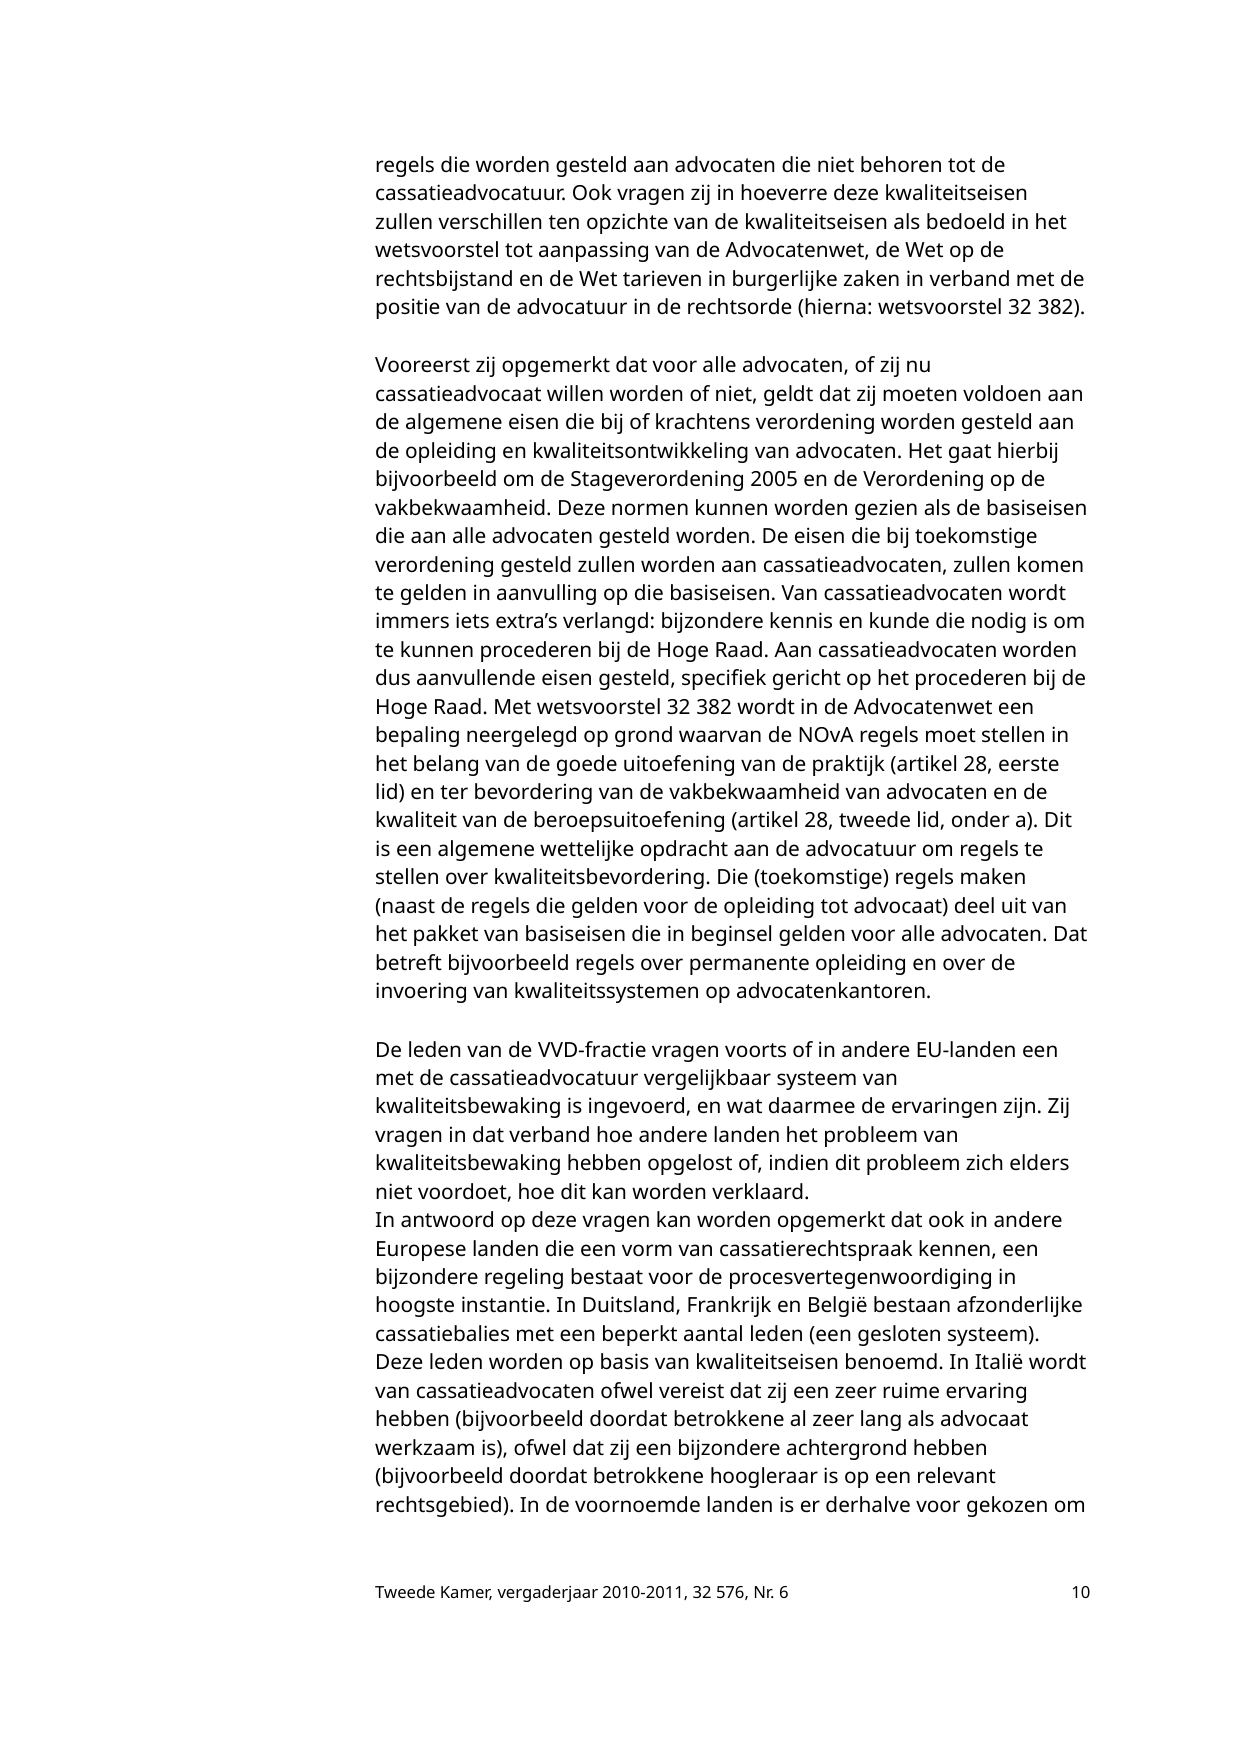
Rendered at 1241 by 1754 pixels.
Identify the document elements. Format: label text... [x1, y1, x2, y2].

text De leden van de VVD-fractie vragen voorts of in andere EU-landen een met de cassatieadvocatuur vergelijkbaar systeem van kwaliteitsbewaking is ingevoerd, en wat daarmee de ervaringen zijn. Zij vragen in dat verband hoe andere landen het probleem van kwaliteitsbewaking hebben opgelost of, indien dit probleem zich elders niet voordoet, hoe dit kan worden verklaard. [375, 1035, 1090, 1205]
text In antwoord op deze vragen kan worden opgemerkt dat ook in andere Europese landen die een vorm van cassatierechtspraak kennen, een bijzondere regeling bestaat voor de procesvertegenwoordiging in hoogste instantie. In Duitsland, Frankrijk en België bestaan afzonderlijke cassatiebalies met een beperkt aantal leden (een gesloten systeem). Deze leden worden op basis van kwaliteitseisen benoemd. In Italië wordt van cassatieadvocaten ofwel vereist dat zij een zeer ruime ervaring hebben (bijvoorbeeld doordat betrokkene al zeer lang als advocaat werkzaam is), ofwel dat zij een bijzondere achtergrond hebben (bijvoorbeeld doordat betrokkene hoogleraar is op een relevant rechtsgebied). In de voornoemde landen is er derhalve voor gekozen om [375, 1205, 1090, 1518]
text regels die worden gesteld aan advocaten die niet behoren tot de cassatieadvocatuur. Ook vragen zij in hoeverre deze kwaliteitseisen zullen verschillen ten opzichte van de kwaliteitseisen als bedoeld in het wetsvoorstel tot aanpassing van de Advocatenwet, de Wet op de rechtsbijstand en de Wet tarieven in burgerlijke zaken in verband met de positie van de advocatuur in de rechtsorde (hierna: wetsvoorstel 32 382). [375, 150, 1090, 321]
text Vooreerst zij opgemerkt dat voor alle advocaten, of zij nu cassatieadvocaat willen worden of niet, geldt dat zij moeten voldoen aan de algemene eisen die bij of krachtens verordening worden gesteld aan de opleiding en kwaliteitsontwikkeling van advocaten. Het gaat hierbij bijvoorbeeld om de Stageverordening 2005 en de Verordening op de vakbekwaamheid. Deze normen kunnen worden gezien als de basiseisen die aan alle advocaten gesteld worden. De eisen die bij toekomstige verordening gesteld zullen worden aan cassatieadvocaten, zullen komen te gelden in aanvulling op die basiseisen. Van cassatieadvocaten wordt immers iets extra’s verlangd: bijzondere kennis en kunde die nodig is om te kunnen procederen bij de Hoge Raad. Aan cassatieadvocaten worden dus aanvullende eisen gesteld, specifiek gericht op het procederen bij de Hoge Raad. Met wetsvoorstel 32 382 wordt in de Advocatenwet een bepaling neergelegd op grond waarvan de NOvA regels moet stellen in het belang van de goede uitoefening van de praktijk (artikel 28, eerste lid) en ter bevordering van de vakbekwaamheid van advocaten en de kwaliteit van de beroepsuitoefening (artikel 28, tweede lid, onder a). Dit is een algemene wettelijke opdracht aan de advocatuur om regels te stellen over kwaliteitsbevordering. Die (toekomstige) regels maken (naast de regels die gelden voor de opleiding tot advocaat) deel uit van het pakket van basiseisen die in beginsel gelden voor alle advocaten. Dat betreft bijvoorbeeld regels over permanente opleiding en over de invoering van kwaliteitssystemen op advocatenkantoren. [375, 351, 1090, 1005]
